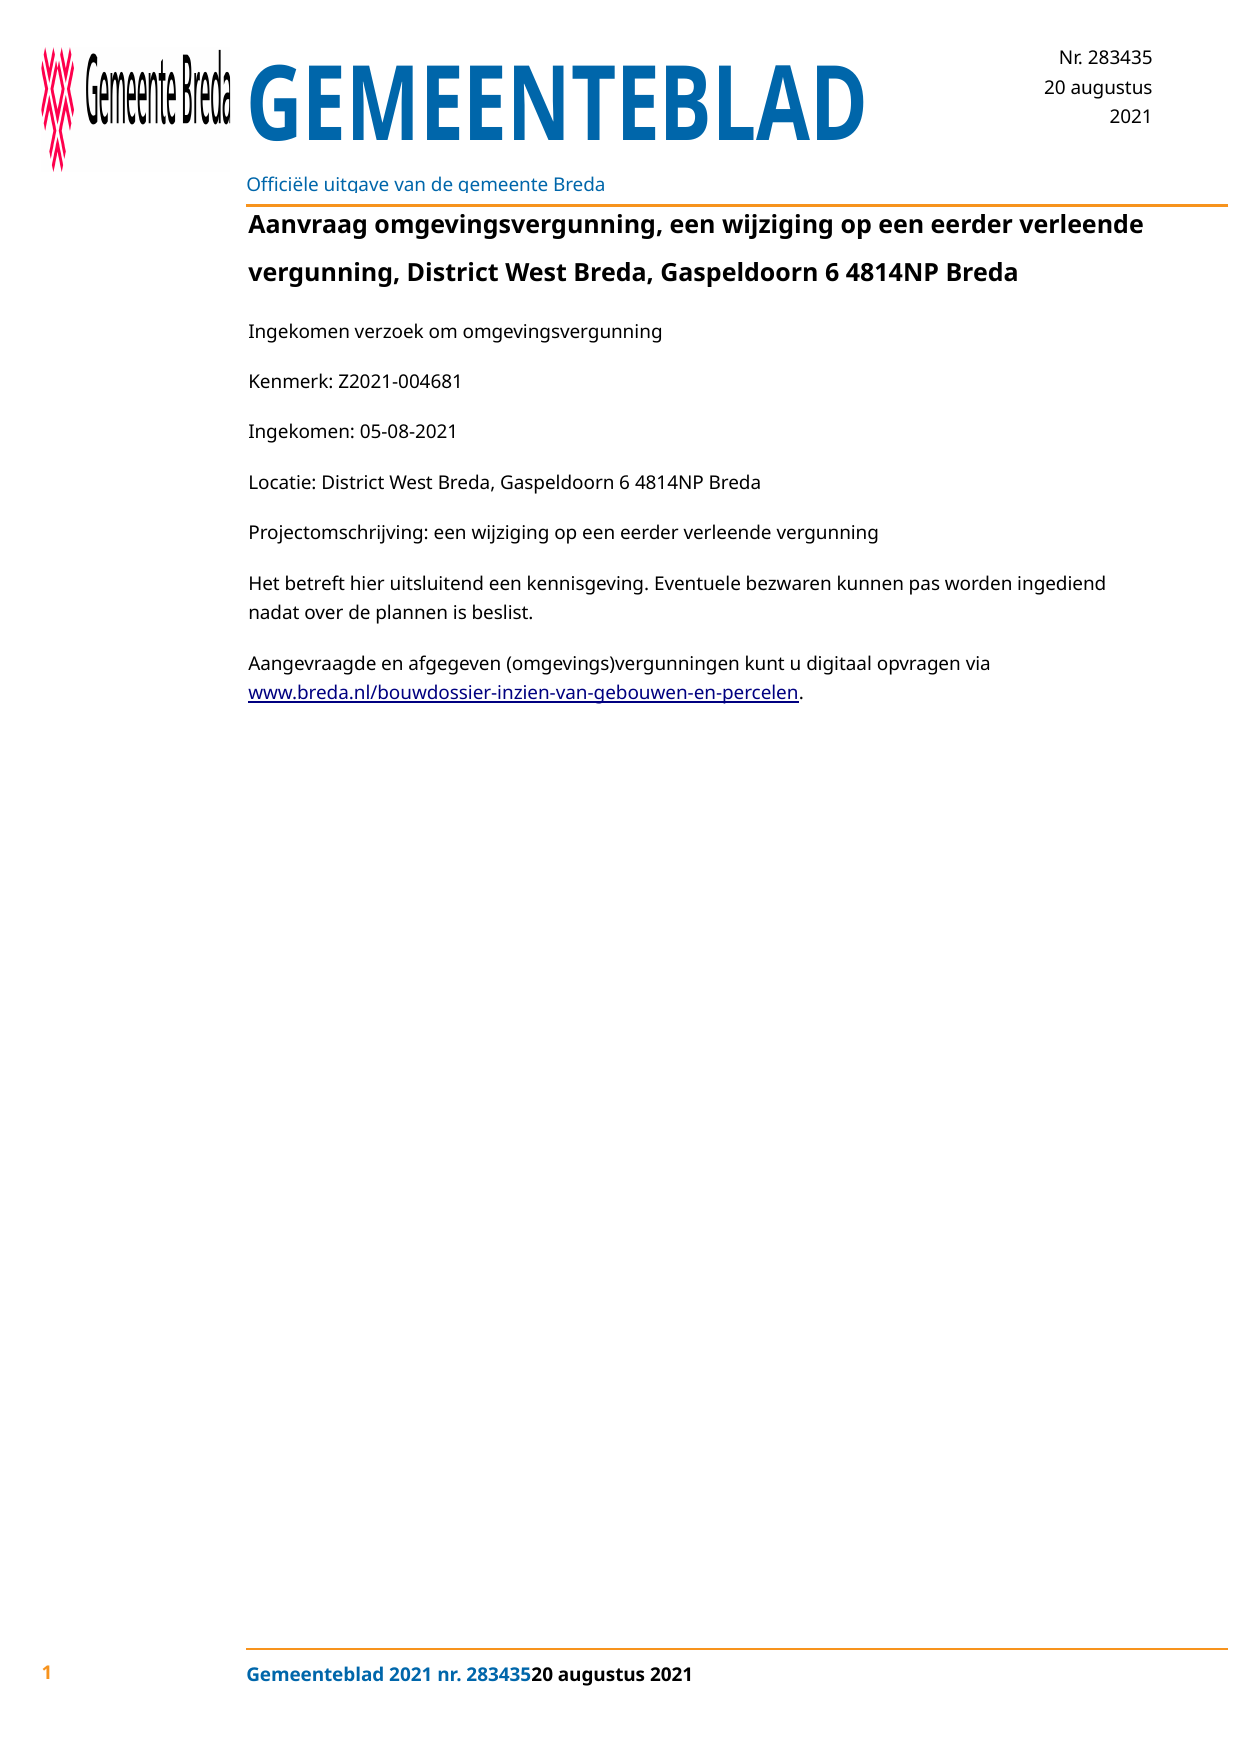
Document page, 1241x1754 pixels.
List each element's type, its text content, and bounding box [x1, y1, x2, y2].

picture [41, 47, 231, 172]
text Projectomschrijving: een wijziging op een eerder verleende vergunning [248, 519, 1152, 545]
text Aangevraagde en afgegeven (omgevings)vergunningen kunt u digitaal opvragen via www.breda.nl/bouwdossier-inzien-van-gebouwen-en-percelen. [248, 650, 1152, 705]
text Kenmerk: Z2021-004681 [248, 368, 1152, 394]
text Ingekomen: 05-08-2021 [248, 419, 1152, 444]
text Locatie: District West Breda, Gaspeldoorn 6 4814NP Breda [248, 469, 1152, 495]
text Aanvraag omgevingsvergunning, een wijziging op een eerder verleende vergunning, District West Breda, Gaspeldoorn 6 4814NP Breda [248, 207, 1152, 288]
text Ingekomen verzoek om omgevingsvergunning [248, 318, 1152, 344]
text Het betreft hier uitsluitend een kennisgeving. Eventuele bezwaren kunnen pas worden ingediend nadat over de plannen is beslist. [248, 570, 1152, 625]
